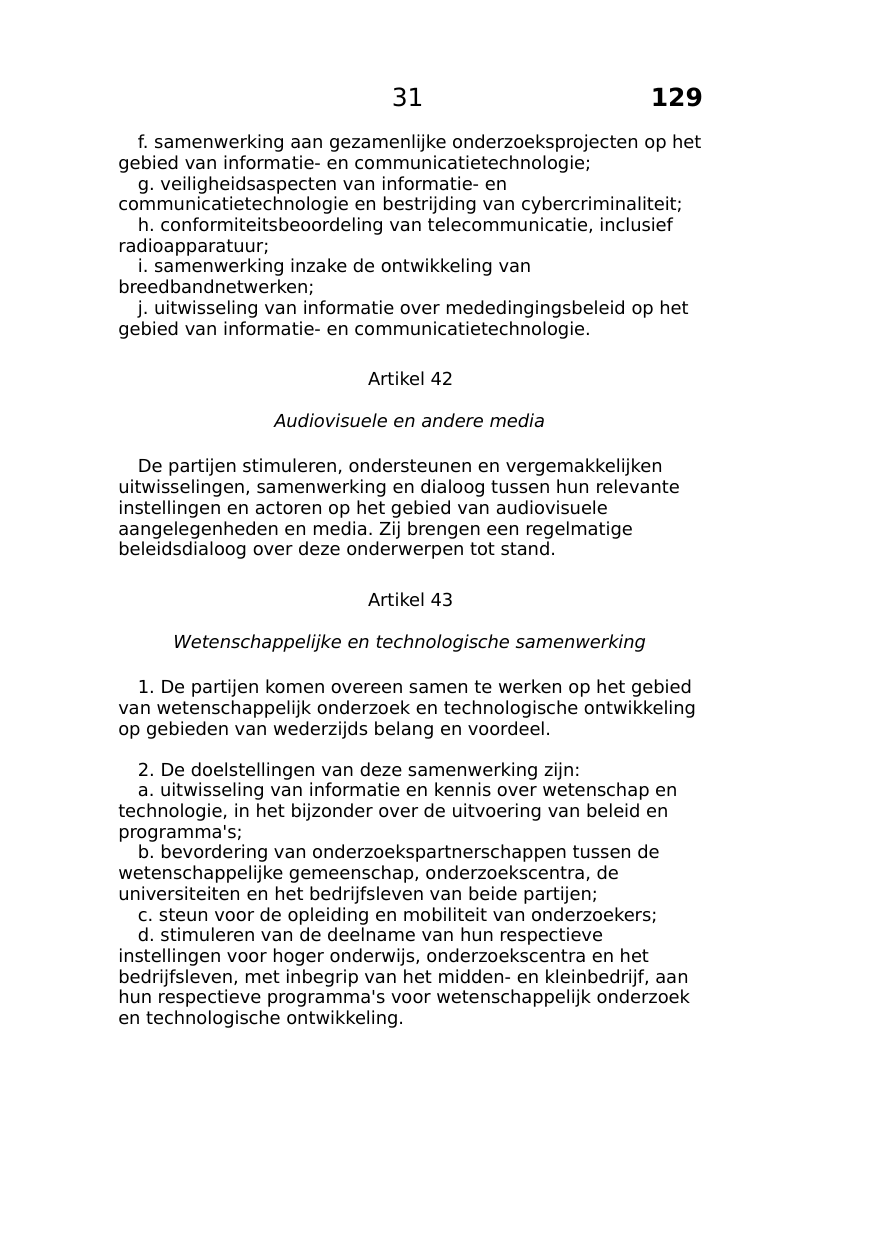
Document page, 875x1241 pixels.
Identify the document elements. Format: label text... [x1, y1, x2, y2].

text De partijen stimuleren, ondersteunen en vergemakkelijken uitwisselingen, samenwerking en dialoog tussen hun relevante instellingen en actoren op het gebied van audiovisuele aangelegenheden en media. Zij brengen een regelmatige beleidsdialoog over deze onderwerpen tot stand. [118, 456, 703, 560]
text a. uitwisseling van informatie en kennis over wetenschap en technologie, in het bijzonder over de uitvoering van beleid en programma's; [118, 780, 703, 842]
text i. samenwerking inzake de ontwikkeling van breedbandnetwerken; [118, 256, 703, 298]
text 2. De doelstellingen van deze samenwerking zijn: [118, 759, 703, 780]
subtitle Artikel 43 Wetenschappelijke en technologische samenwerking [118, 590, 703, 652]
text f. samenwerking aan gezamenlijke onderzoeksprojecten op het gebied van informatie- en communicatietechnologie; [118, 132, 703, 173]
text 1. De partijen komen overeen samen te werken op het gebied van wetenschappelijk onderzoek en technologische ontwikkeling op gebieden van wederzijds belang en voordeel. [118, 677, 703, 739]
text b. bevordering van onderzoekspartnerschappen tussen de wetenschappelijke gemeenschap, onderzoekscentra, de universiteiten en het bedrijfsleven van beide partijen; [118, 842, 703, 904]
text g. veiligheidsaspecten van informatie- en communicatietechnologie en bestrijding van cybercriminaliteit; [118, 173, 703, 215]
text c. steun voor de opleiding en mobiliteit van onderzoekers; [118, 904, 703, 925]
subtitle Artikel 42 Audiovisuele en andere media [118, 369, 703, 431]
text d. stimuleren van de deelname van hun respectieve instellingen voor hoger onderwijs, onderzoekscentra en het bedrijfsleven, met inbegrip van het midden- en kleinbedrijf, aan hun respectieve programma's voor wetenschappelijk onderzoek en technologische ontwikkeling. [118, 925, 703, 1029]
text h. conformiteitsbeoordeling van telecommunicatie, inclusief radioapparatuur; [118, 215, 703, 256]
text j. uitwisseling van informatie over mededingingsbeleid op het gebied van informatie- en communicatietechnologie. [118, 298, 703, 339]
